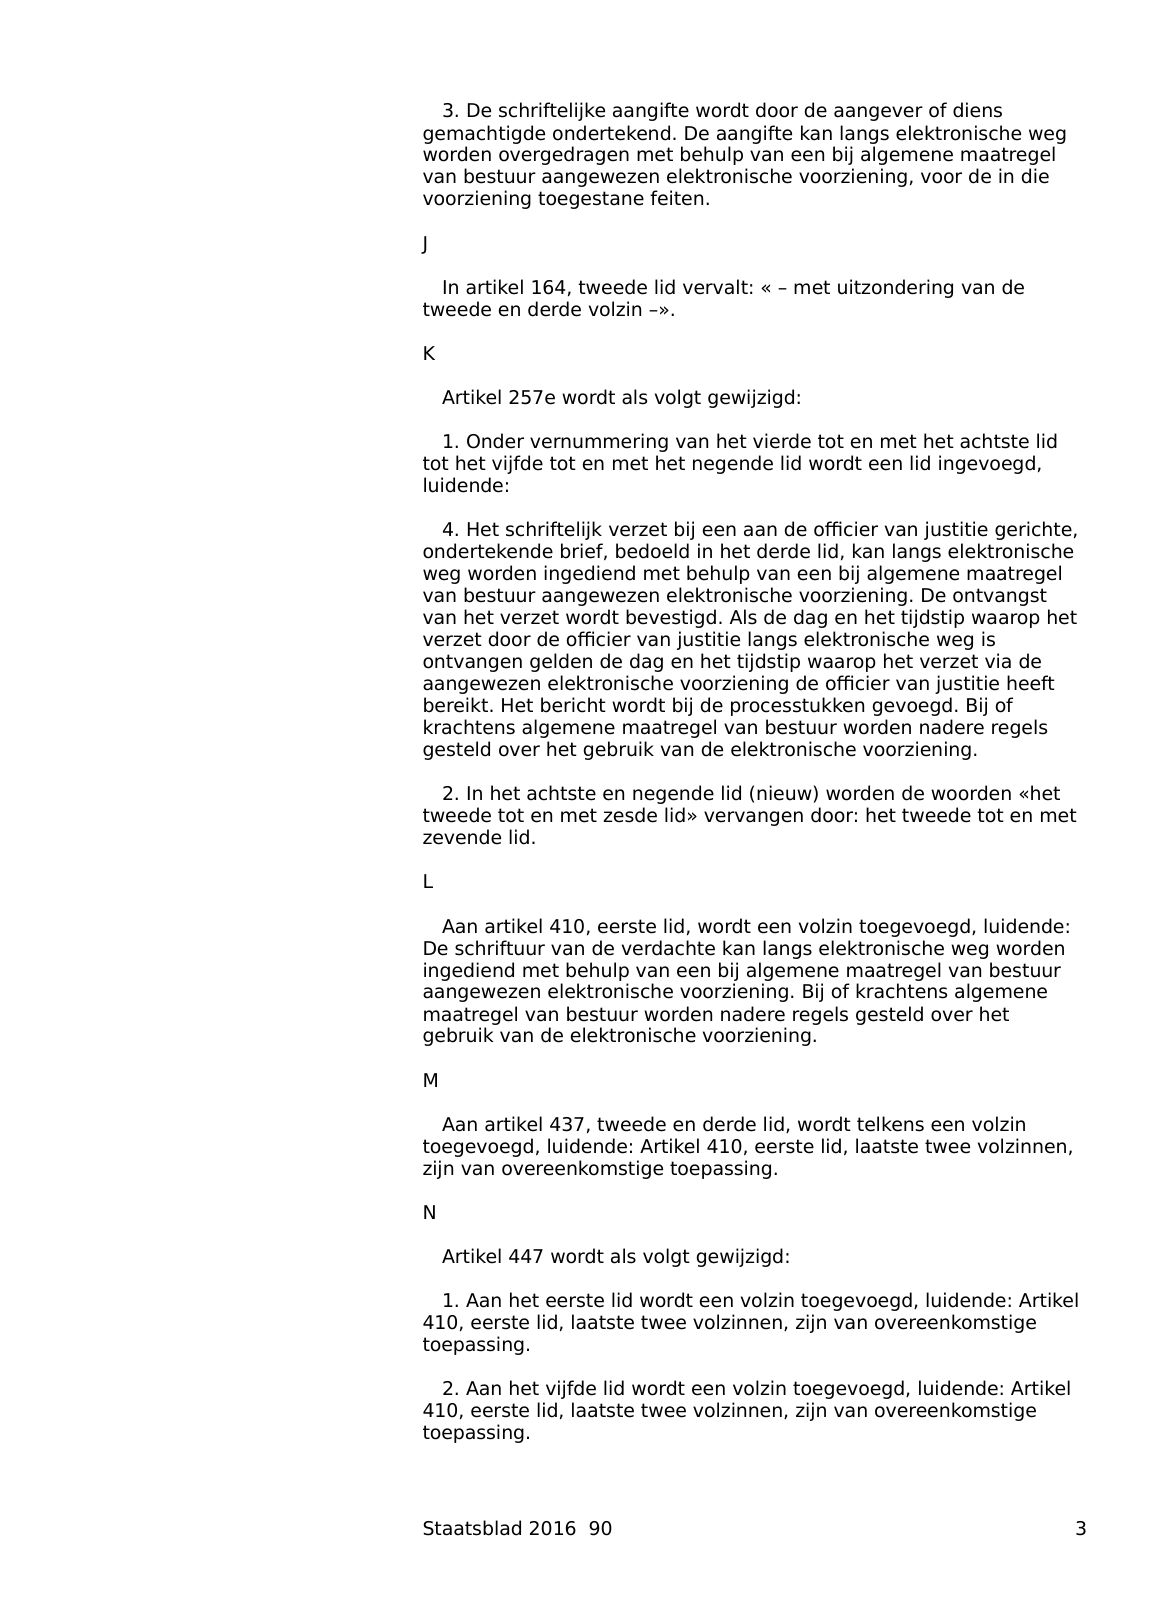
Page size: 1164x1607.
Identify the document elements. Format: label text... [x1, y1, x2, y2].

text Aan artikel 410, eerste lid, wordt een volzin toegevoegd, luidende: De schriftuur van de verdachte kan langs elektronische weg worden ingediend met behulp van een bij algemene maatregel van bestuur aangewezen elektronische voorziening. Bij of krachtens algemene maatregel van bestuur worden nadere regels gesteld over het gebruik van de elektronische voorziening. [422, 916, 1087, 1047]
text Aan artikel 437, tweede en derde lid, wordt telkens een volzin toegevoegd, luidende: Artikel 410, eerste lid, laatste twee volzinnen, zijn van overeenkomstige toepassing. [422, 1114, 1087, 1180]
text Artikel 257e wordt als volgt gewijzigd: [422, 387, 1087, 409]
text 2. Aan het vijfde lid wordt een volzin toegevoegd, luidende: Artikel 410, eerste lid, laatste twee volzinnen, zijn van overeenkomstige toepassing. [422, 1378, 1087, 1444]
text M [422, 1069, 1087, 1092]
text 1. Onder vernummering van het vierde tot en met het achtste lid tot het vijfde tot en met het negende lid wordt een lid ingevoegd, luidende: [422, 431, 1087, 497]
text K [422, 343, 1087, 365]
text 2. In het achtste en negende lid (nieuw) worden de woorden «het tweede tot en met zesde lid» vervangen door: het tweede tot en met zevende lid. [422, 783, 1087, 849]
text 4. Het schriftelijk verzet bij een aan de officier van justitie gerichte, ondertekende brief, bedoeld in het derde lid, kan langs elektronische weg worden ingediend met behulp van een bij algemene maatregel van bestuur aangewezen elektronische voorziening. De ontvangst van het verzet wordt bevestigd. Als de dag en het tijdstip waarop het verzet door de officier van justitie langs elektronische weg is ontvangen gelden de dag en het tijdstip waarop het verzet via de aangewezen elektronische voorziening de officier van justitie heeft bereikt. Het bericht wordt bij de processtukken gevoegd. Bij of krachtens algemene maatregel van bestuur worden nadere regels gesteld over het gebruik van de elektronische voorziening. [422, 519, 1087, 761]
text 3. De schriftelijke aangifte wordt door de aangever of diens gemachtigde ondertekend. De aangifte kan langs elektronische weg worden overgedragen met behulp van een bij algemene maatregel van bestuur aangewezen elektronische voorziening, voor de in die voorziening toegestane feiten. [422, 100, 1087, 210]
text J [422, 232, 1087, 254]
text In artikel 164, tweede lid vervalt: « – met uitzondering van de tweede en derde volzin –». [422, 277, 1087, 321]
text Artikel 447 wordt als volgt gewijzigd: [422, 1246, 1087, 1268]
text N [422, 1202, 1087, 1224]
text 1. Aan het eerste lid wordt een volzin toegevoegd, luidende: Artikel 410, eerste lid, laatste twee volzinnen, zijn van overeenkomstige toepassing. [422, 1290, 1087, 1356]
text L [422, 871, 1087, 893]
